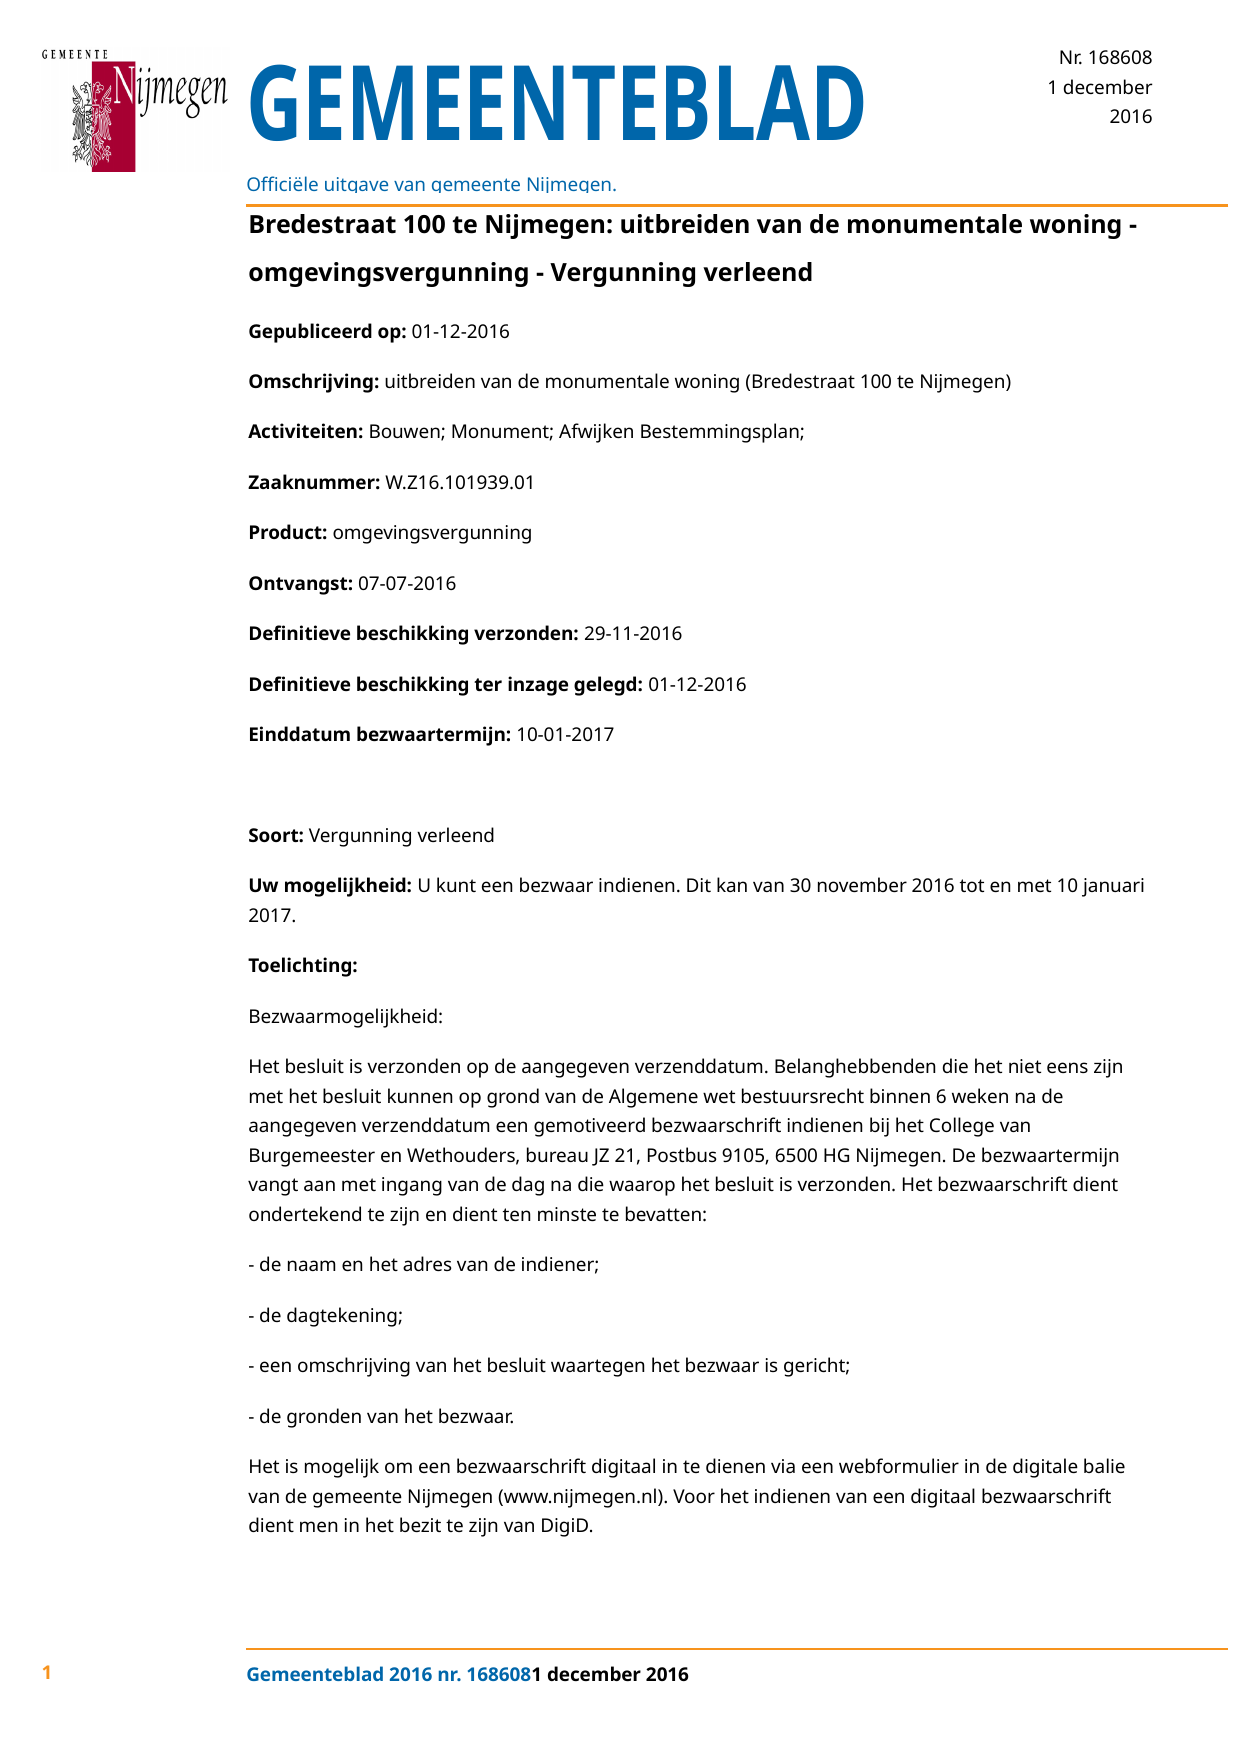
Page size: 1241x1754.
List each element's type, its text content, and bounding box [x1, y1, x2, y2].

text Omschrijving: uitbreiden van de monumentale woning (Bredestraat 100 te Nijmegen) [248, 368, 1152, 394]
text - de naam en het adres van de indiener; [248, 1252, 1152, 1277]
text Definitieve beschikking ter inzage gelegd: 01-12-2016 [248, 671, 1152, 697]
text Product: omgevingsvergunning [248, 519, 1152, 545]
text Einddatum bezwaartermijn: 10-01-2017 [248, 721, 1152, 747]
text Soort: Vergunning verleend [248, 822, 1152, 848]
text Toelichting: [248, 952, 1152, 978]
text - de dagtekening; [248, 1302, 1152, 1328]
text - de gronden van het bezwaar. [248, 1403, 1152, 1429]
text Zaaknummer: W.Z16.101939.01 [248, 469, 1152, 495]
text Het is mogelijk om een bezwaarschrift digitaal in te dienen via een webformulier in de digitale balie van de gemeente Nijmegen (www.nijmegen.nl). Voor het indienen van een digitaal bezwaarschrift dient men in het bezit te zijn van DigiD. [248, 1453, 1152, 1538]
text Bredestraat 100 te Nijmegen: uitbreiden van de monumentale woning - omgevingsvergunning - Vergunning verleend [248, 207, 1152, 288]
text Ontvangst: 07-07-2016 [248, 570, 1152, 596]
text - een omschrijving van het besluit waartegen het bezwaar is gericht; [248, 1352, 1152, 1378]
text Gepubliceerd op: 01-12-2016 [248, 318, 1152, 344]
text Uw mogelijkheid: U kunt een bezwaar indienen. Dit kan van 30 november 2016 tot en met 10 januari 2017. [248, 872, 1152, 928]
text Bezwaarmogelijkheid: [248, 1003, 1152, 1029]
text Definitieve beschikking verzonden: 29-11-2016 [248, 620, 1152, 646]
text Activiteiten: Bouwen; Monument; Afwijken Bestemmingsplan; [248, 419, 1152, 444]
picture [41, 47, 231, 172]
text Het besluit is verzonden op de aangegeven verzenddatum. Belanghebbenden die het niet eens zijn met het besluit kunnen op grond van de Algemene wet bestuursrecht binnen 6 weken na de aangegeven verzenddatum een gemotiveerd bezwaarschrift indienen bij het College van Burgemeester en Wethouders, bureau JZ 21, Postbus 9105, 6500 HG Nijmegen. De bezwaartermijn vangt aan met ingang van de dag na die waarop het besluit is verzonden. Het bezwaarschrift dient ondertekend te zijn en dient ten minste te bevatten: [248, 1053, 1152, 1227]
